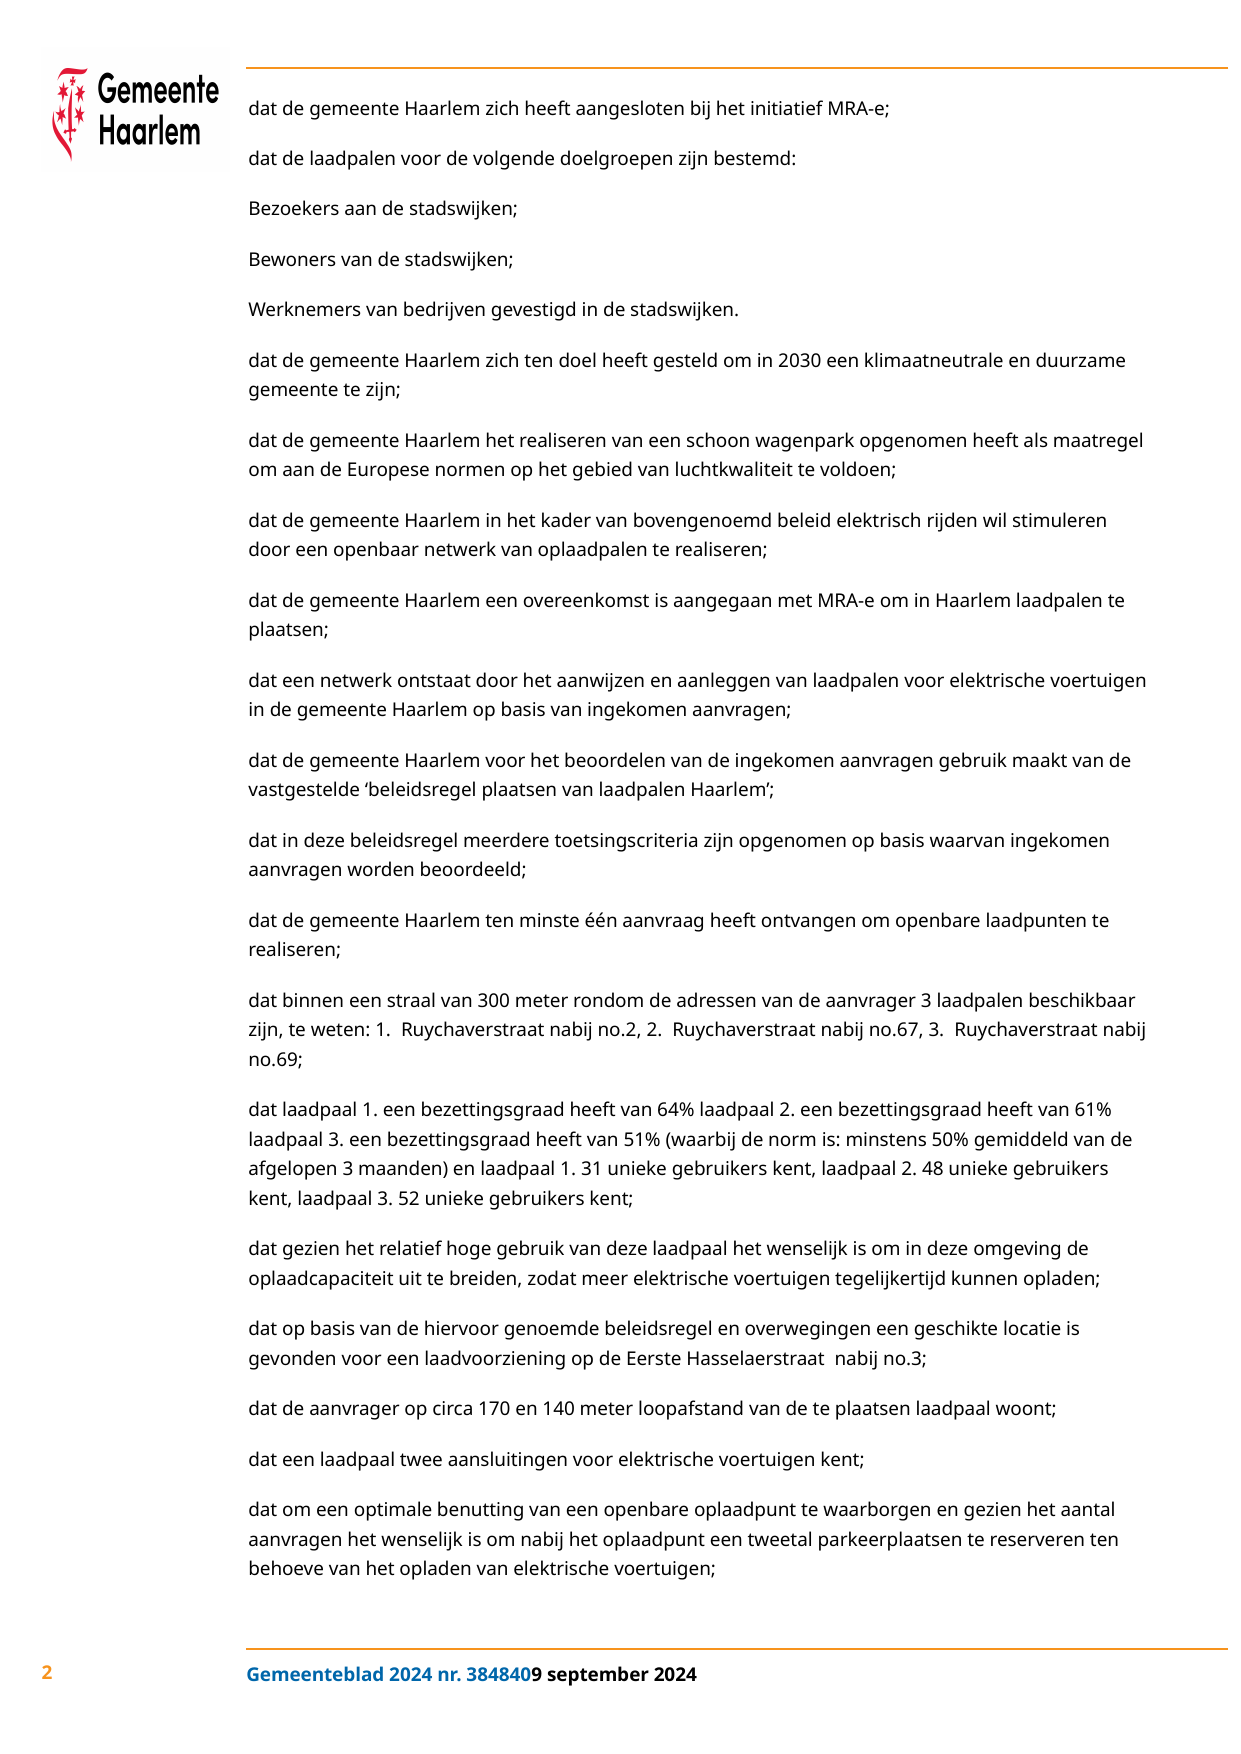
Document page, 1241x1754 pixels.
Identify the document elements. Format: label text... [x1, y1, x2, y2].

text dat de gemeente Haarlem een overeenkomst is aangegaan met MRA-e om in Haarlem laadpalen te plaatsen; [248, 587, 1152, 642]
text dat laadpaal 1. een bezettingsgraad heeft van 64% laadpaal 2. een bezettingsgraad heeft van 61% laadpaal 3. een bezettingsgraad heeft van 51% (waarbij de norm is: minstens 50% gemiddeld van de afgelopen 3 maanden) en laadpaal 1. 31 unieke gebruikers kent, laadpaal 2. 48 unieke gebruikers kent, laadpaal 3. 52 unieke gebruikers kent; [248, 1096, 1152, 1211]
text dat op basis van de hiervoor genoemde beleidsregel en overwegingen een geschikte locatie is gevonden voor een laadvoorziening op de Eerste Hasselaerstraat nabij no.3; [248, 1316, 1152, 1371]
text dat om een optimale benutting van een openbare oplaadpunt te waarborgen en gezien het aantal aanvragen het wenselijk is om nabij het oplaadpunt een tweetal parkeerplaatsen te reserveren ten behoeve van het opladen van elektrische voertuigen; [248, 1496, 1152, 1581]
text Bewoners van de stadswijken; [248, 246, 1152, 272]
text Bezoekers aan de stadswijken; [248, 196, 1152, 221]
text dat binnen een straal van 300 meter rondom de adressen van de aanvrager 3 laadpalen beschikbaar zijn, te weten: 1. Ruychaverstraat nabij no.2, 2. Ruychaverstraat nabij no.67, 3. Ruychaverstraat nabij no.69; [248, 987, 1152, 1072]
text dat een laadpaal twee aansluitingen voor elektrische voertuigen kent; [248, 1446, 1152, 1472]
text dat gezien het relatief hoge gebruik van deze laadpaal het wenselijk is om in deze omgeving de oplaadcapaciteit uit te breiden, zodat meer elektrische voertuigen tegelijkertijd kunnen opladen; [248, 1236, 1152, 1291]
text dat de gemeente Haarlem in het kader van bovengenoemd beleid elektrisch rijden wil stimuleren door een openbaar netwerk van oplaadpalen te realiseren; [248, 507, 1152, 562]
picture [41, 47, 231, 172]
text dat de gemeente Haarlem het realiseren van een schoon wagenpark opgenomen heeft als maatregel om aan de Europese normen op het gebied van luchtkwaliteit te voldoen; [248, 427, 1152, 482]
text dat de gemeente Haarlem zich ten doel heeft gesteld om in 2030 een klimaatneutrale en duurzame gemeente te zijn; [248, 347, 1152, 402]
text dat de gemeente Haarlem ten minste één aanvraag heeft ontvangen om openbare laadpunten te realiseren; [248, 907, 1152, 962]
text Werknemers van bedrijven gevestigd in de stadswijken. [248, 296, 1152, 322]
text dat de gemeente Haarlem voor het beoordelen van de ingekomen aanvragen gebruik maakt van de vastgestelde ‘beleidsregel plaatsen van laadpalen Haarlem’; [248, 747, 1152, 802]
text dat de laadpalen voor de volgende doelgroepen zijn bestemd: [248, 145, 1152, 171]
text dat een netwerk ontstaat door het aanwijzen en aanleggen van laadpalen voor elektrische voertuigen in de gemeente Haarlem op basis van ingekomen aanvragen; [248, 667, 1152, 722]
text dat in deze beleidsregel meerdere toetsingscriteria zijn opgenomen op basis waarvan ingekomen aanvragen worden beoordeeld; [248, 827, 1152, 882]
text dat de aanvrager op circa 170 en 140 meter loopafstand van de te plaatsen laadpaal woont; [248, 1396, 1152, 1421]
text dat de gemeente Haarlem zich heeft aangesloten bij het initiatief MRA-e; [248, 95, 1152, 121]
